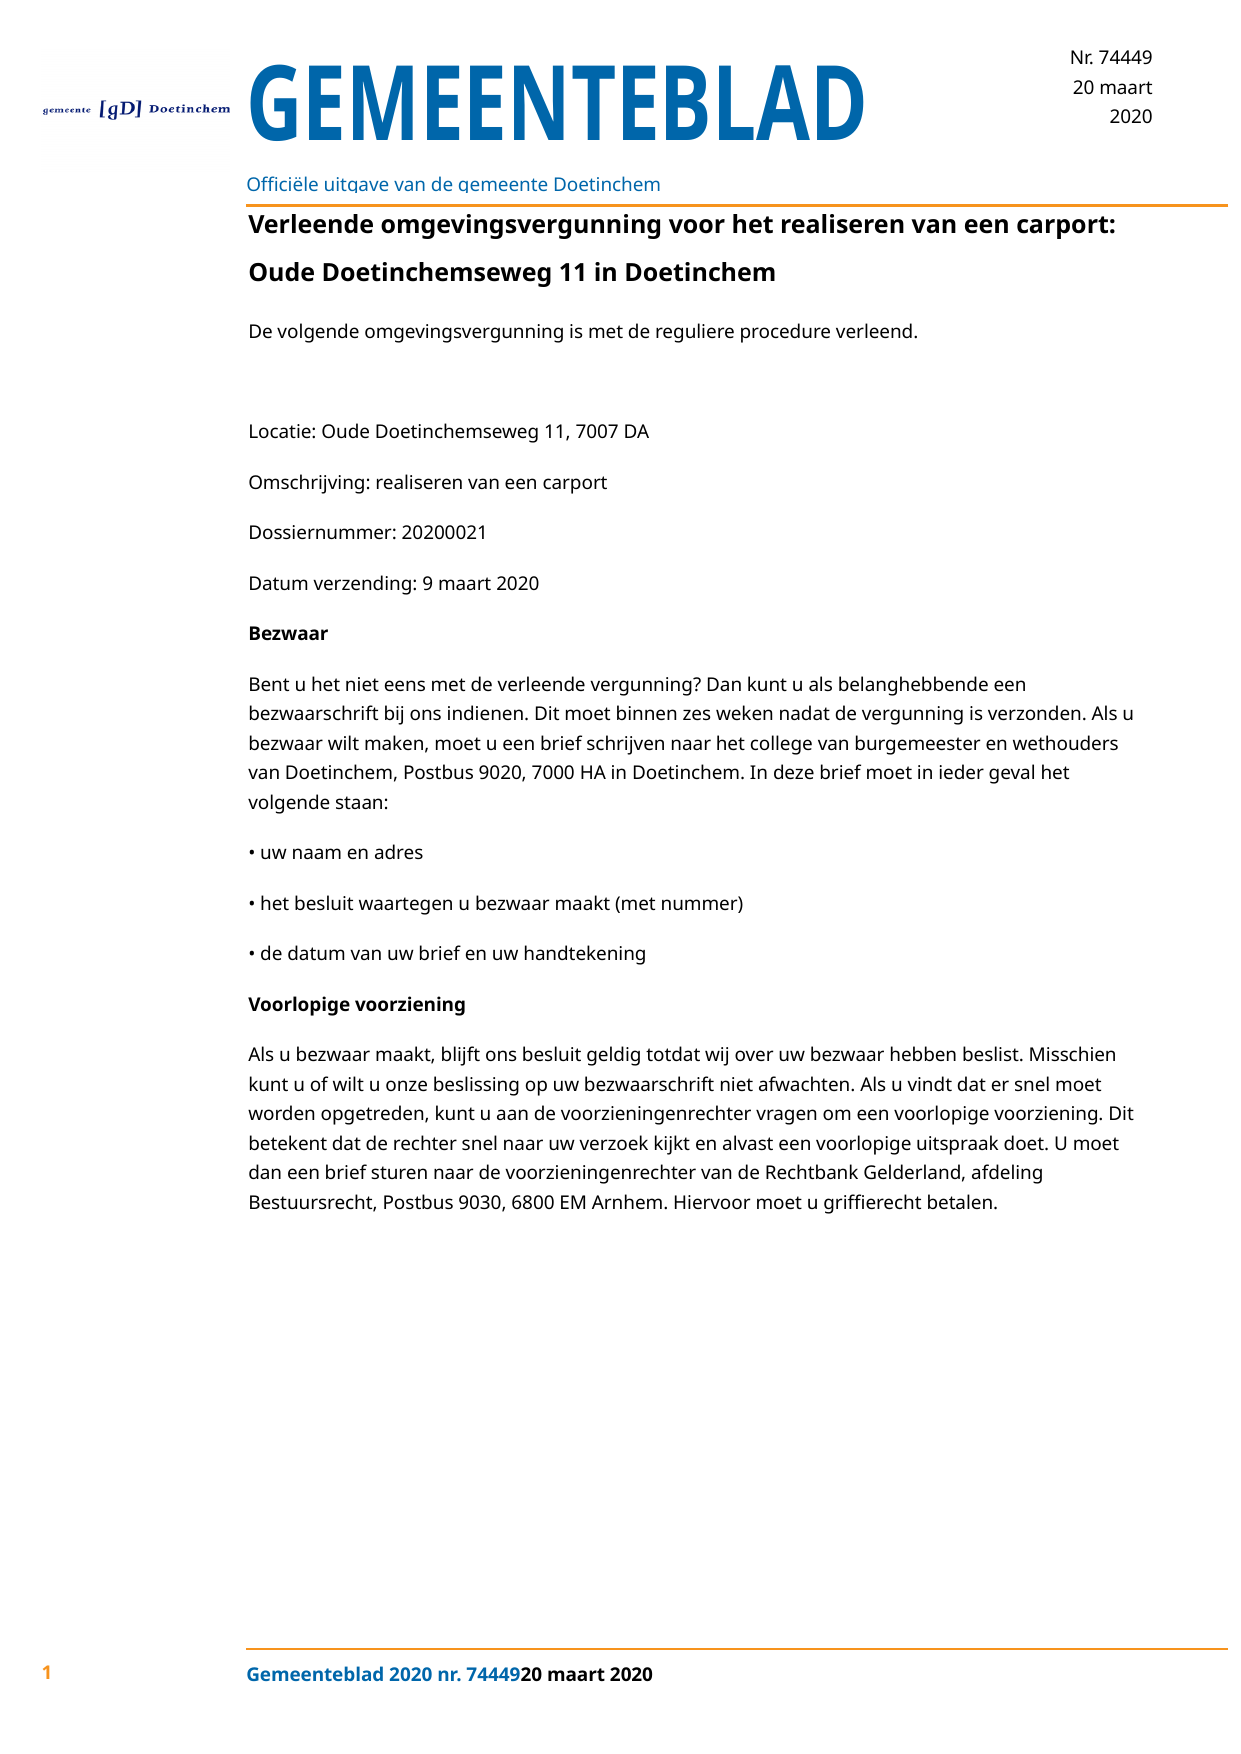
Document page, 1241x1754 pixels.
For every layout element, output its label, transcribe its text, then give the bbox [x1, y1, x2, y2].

text Bent u het niet eens met de verleende vergunning? Dan kunt u als belanghebbende een bezwaarschrift bij ons indienen. Dit moet binnen zes weken nadat de vergunning is verzonden. Als u bezwaar wilt maken, moet u een brief schrijven naar het college van burgemeester en wethouders van Doetinchem, Postbus 9020, 7000 HA in Doetinchem. In deze brief moet in ieder geval het volgende staan: [248, 671, 1152, 815]
text Bezwaar [248, 620, 1152, 646]
picture [41, 47, 231, 172]
text • het besluit waartegen u bezwaar maakt (met nummer) [248, 890, 1152, 916]
text Voorlopige voorziening [248, 991, 1152, 1017]
text Omschrijving: realiseren van een carport [248, 469, 1152, 495]
text Datum verzending: 9 maart 2020 [248, 570, 1152, 596]
text Verleende omgevingsvergunning voor het realiseren van een carport: Oude Doetinchemseweg 11 in Doetinchem [248, 207, 1152, 288]
text Als u bezwaar maakt, blijft ons besluit geldig totdat wij over uw bezwaar hebben beslist. Misschien kunt u of wilt u onze beslissing op uw bezwaarschrift niet afwachten. Als u vindt dat er snel moet worden opgetreden, kunt u aan de voorzieningenrechter vragen om een voorlopige voorziening. Dit betekent dat de rechter snel naar uw verzoek kijkt en alvast een voorlopige uitspraak doet. U moet dan een brief sturen naar de voorzieningenrechter van de Rechtbank Gelderland, afdeling Bestuursrecht, Postbus 9030, 6800 EM Arnhem. Hiervoor moet u griffierecht betalen. [248, 1041, 1152, 1215]
text De volgende omgevingsvergunning is met de reguliere procedure verleend. [248, 318, 1152, 344]
text • de datum van uw brief en uw handtekening [248, 940, 1152, 966]
text Dossiernummer: 20200021 [248, 519, 1152, 545]
text Locatie: Oude Doetinchemseweg 11, 7007 DA [248, 419, 1152, 444]
text • uw naam en adres [248, 839, 1152, 865]
